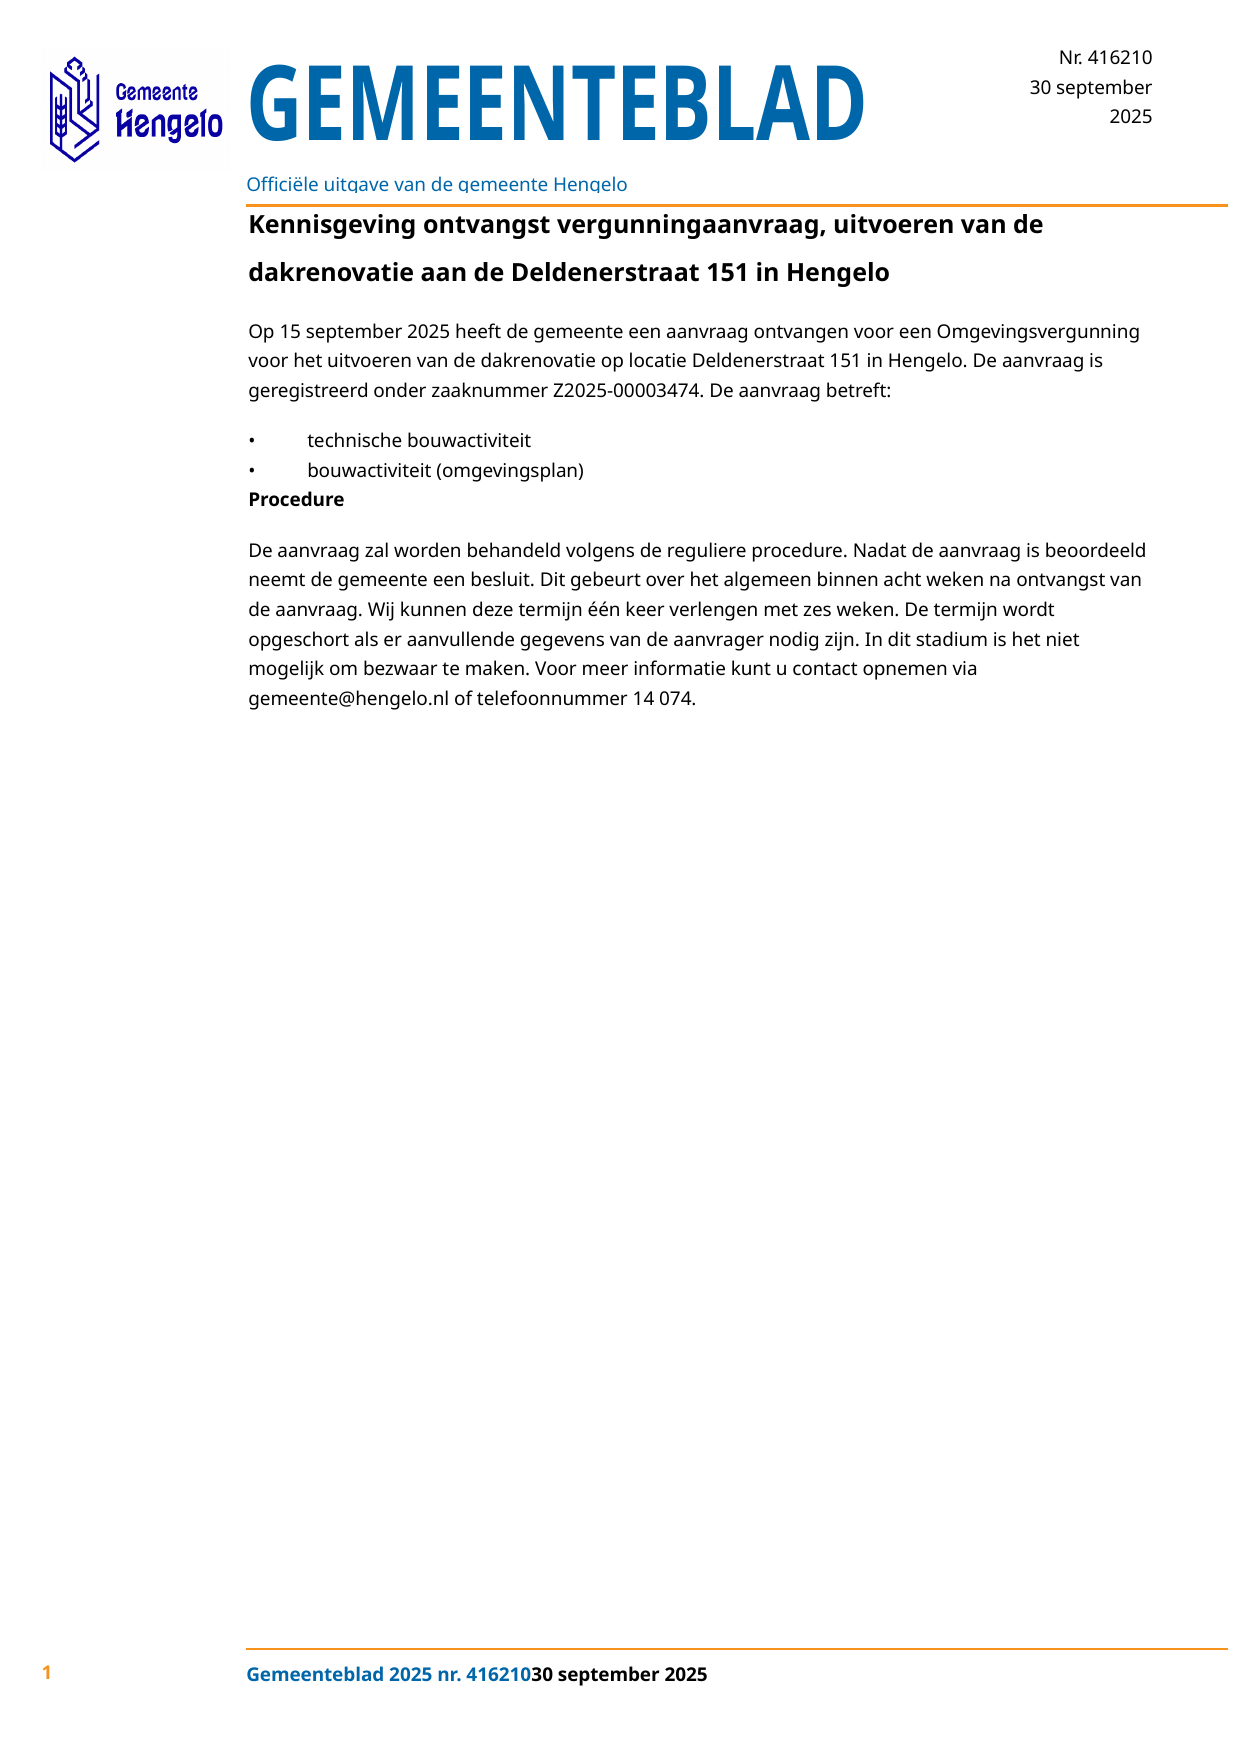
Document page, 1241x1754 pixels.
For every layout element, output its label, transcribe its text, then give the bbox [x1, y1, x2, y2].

text Procedure [248, 487, 1152, 512]
text De aanvraag zal worden behandeld volgens de reguliere procedure. Nadat de aanvraag is beoordeeld neemt de gemeente een besluit. Dit gebeurt over het algemeen binnen acht weken na ontvangst van de aanvraag. Wij kunnen deze termijn één keer verlengen met zes weken. De termijn wordt opgeschort als er aanvullende gegevens van de aanvrager nodig zijn. In dit stadium is het niet mogelijk om bezwaar te maken. Voor meer informatie kunt u contact opnemen via gemeente@hengelo.nl of telefoonnummer 14 074. [248, 537, 1152, 711]
list technische bouwactiviteit [248, 427, 1152, 453]
text Op 15 september 2025 heeft de gemeente een aanvraag ontvangen voor een Omgevingsvergunning voor het uitvoeren van de dakrenovatie op locatie Deldenerstraat 151 in Hengelo. De aanvraag is geregistreerd onder zaaknummer Z2025-00003474. De aanvraag betreft: [248, 318, 1152, 403]
list bouwactiviteit (omgevingsplan) [248, 457, 1152, 483]
text Kennisgeving ontvangst vergunningaanvraag, uitvoeren van de dakrenovatie aan de Deldenerstraat 151 in Hengelo [248, 207, 1152, 288]
picture [41, 47, 231, 172]
